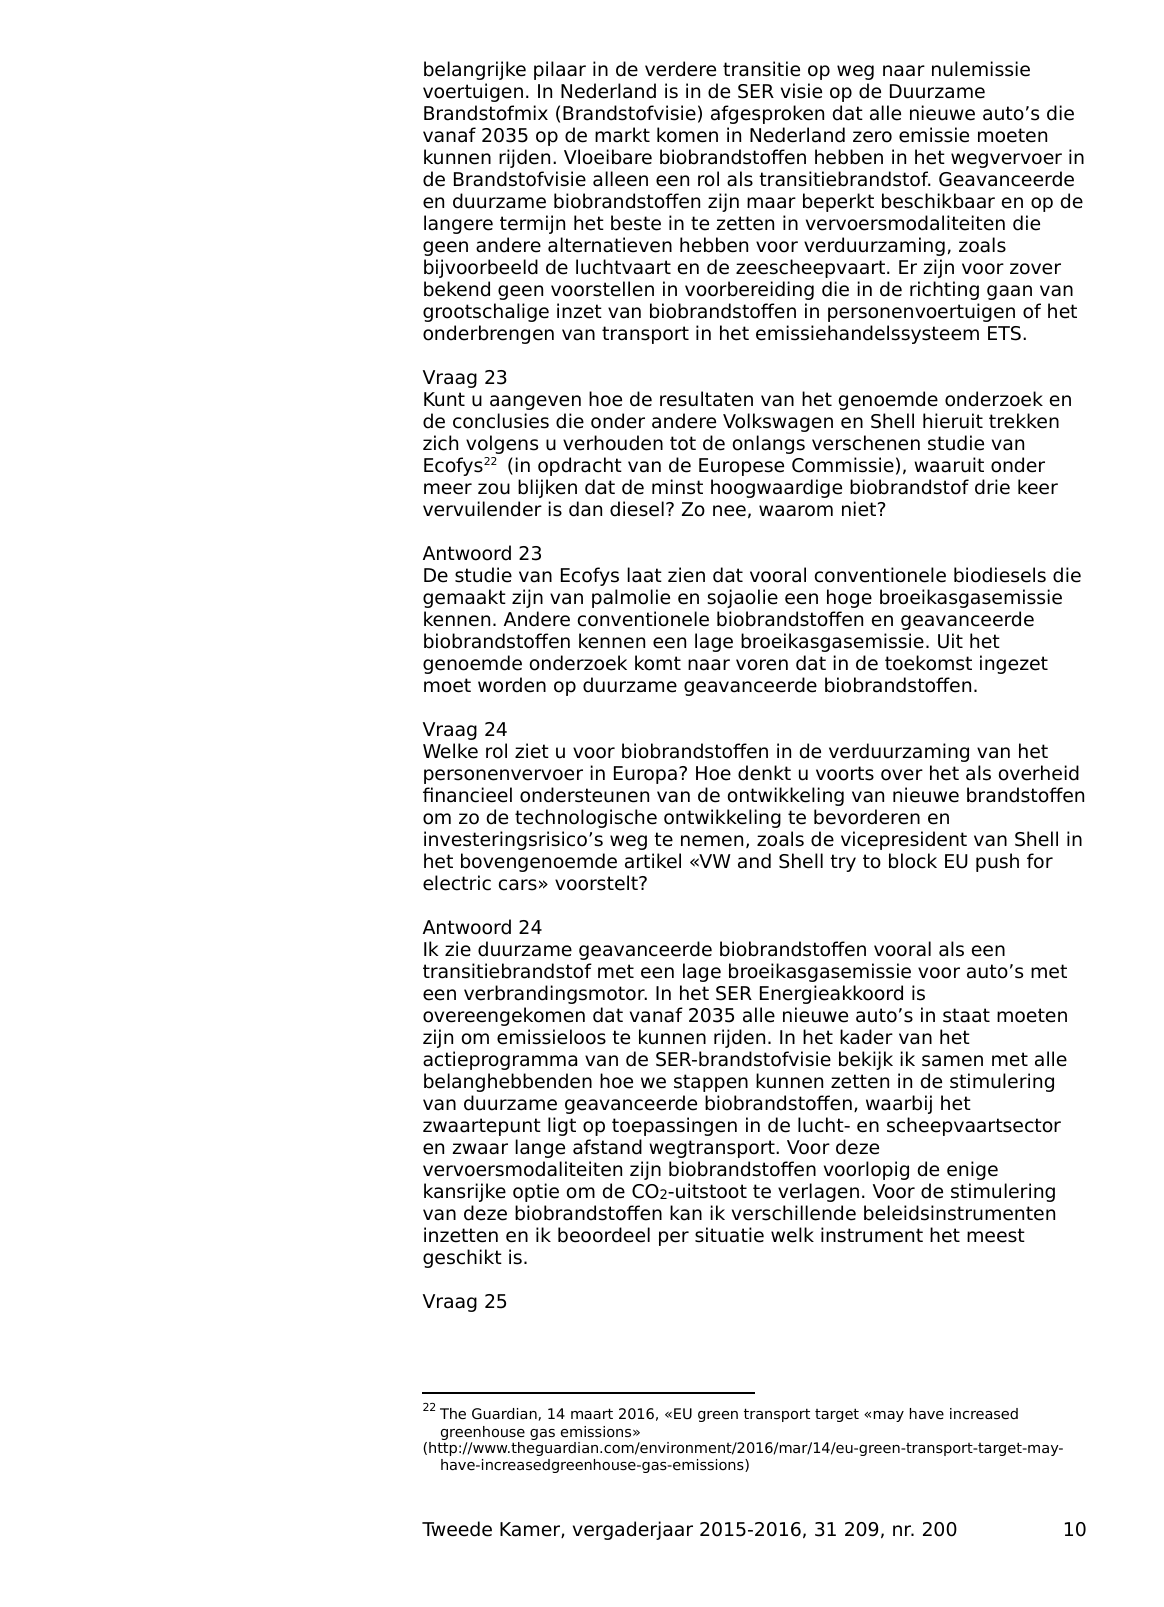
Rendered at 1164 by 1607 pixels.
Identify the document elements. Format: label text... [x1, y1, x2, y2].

text Vraag 25 [422, 1291, 1087, 1313]
text Welke rol ziet u voor biobrandstoffen in de verduurzaming van het personenvervoer in Europa? Hoe denkt u voorts over het als overheid financieel ondersteunen van de ontwikkeling van nieuwe brandstoffen om zo de technologische ontwikkeling te bevorderen en investeringsrisico’s weg te nemen, zoals de vicepresident van Shell in het bovengenoemde artikel «VW and Shell try to block EU push for electric cars» voorstelt? [422, 741, 1087, 895]
text Antwoord 24 [422, 917, 1087, 939]
text Vraag 24 [422, 719, 1087, 741]
text Ik zie duurzame geavanceerde biobrandstoffen vooral als een transitiebrandstof met een lage broeikasgasemissie voor auto’s met een verbrandingsmotor. In het SER Energieakkoord is overeengekomen dat vanaf 2035 alle nieuwe auto’s in staat moeten zijn om emissieloos te kunnen rijden. In het kader van het actieprogramma van de SER-brandstofvisie bekijk ik samen met alle belanghebbenden hoe we stappen kunnen zetten in de stimulering van duurzame geavanceerde biobrandstoffen, waarbij het zwaartepunt ligt op toepassingen in de lucht- en scheepvaartsector en zwaar lange afstand wegtransport. Voor deze vervoersmodaliteiten zijn biobrandstoffen voorlopig de enige kansrijke optie om de CO2-uitstoot te verlagen. Voor de stimulering van deze biobrandstoffen kan ik verschillende beleidsinstrumenten inzetten en ik beoordeel per situatie welk instrument het meest geschikt is. [422, 939, 1087, 1269]
text Vraag 23 [422, 367, 1087, 389]
text Kunt u aangeven hoe de resultaten van het genoemde onderzoek en de conclusies die onder andere Volkswagen en Shell hieruit trekken zich volgens u verhouden tot de onlangs verschenen studie van Ecofys (in opdracht van de Europese Commissie), waaruit onder meer zou blijken dat de minst hoogwaardige biobrandstof drie keer vervuilender is dan diesel? Zo nee, waarom niet? [422, 389, 1087, 521]
text De studie van Ecofys laat zien dat vooral conventionele biodiesels die gemaakt zijn van palmolie en sojaolie een hoge broeikasgasemissie kennen. Andere conventionele biobrandstoffen en geavanceerde biobrandstoffen kennen een lage broeikasgasemissie. Uit het genoemde onderzoek komt naar voren dat in de toekomst ingezet moet worden op duurzame geavanceerde biobrandstoffen. [422, 565, 1087, 697]
text The Guardian, 14 maart 2016, «EU green transport target «may have increased greenhouse gas emissions» [422, 1402, 1087, 1441]
text belangrijke pilaar in de verdere transitie op weg naar nulemissie voertuigen. In Nederland is in de SER visie op de Duurzame Brandstofmix (Brandstofvisie) afgesproken dat alle nieuwe auto’s die vanaf 2035 op de markt komen in Nederland zero emissie moeten kunnen rijden. Vloeibare biobrandstoffen hebben in het wegvervoer in de Brandstofvisie alleen een rol als transitiebrandstof. Geavanceerde en duurzame biobrandstoffen zijn maar beperkt beschikbaar en op de langere termijn het beste in te zetten in vervoersmodaliteiten die geen andere alternatieven hebben voor verduurzaming, zoals bijvoorbeeld de luchtvaart en de zeescheepvaart. Er zijn voor zover bekend geen voorstellen in voorbereiding die in de richting gaan van grootschalige inzet van biobrandstoffen in personenvoertuigen of het onderbrengen van transport in het emissiehandelssysteem ETS. [422, 59, 1087, 345]
text Antwoord 23 [422, 543, 1087, 565]
text (http://www.theguardian.com/environment/2016/mar/14/eu-green-transport-target-may-have-increasedgreenhouse-gas-emissions) [422, 1441, 1087, 1474]
